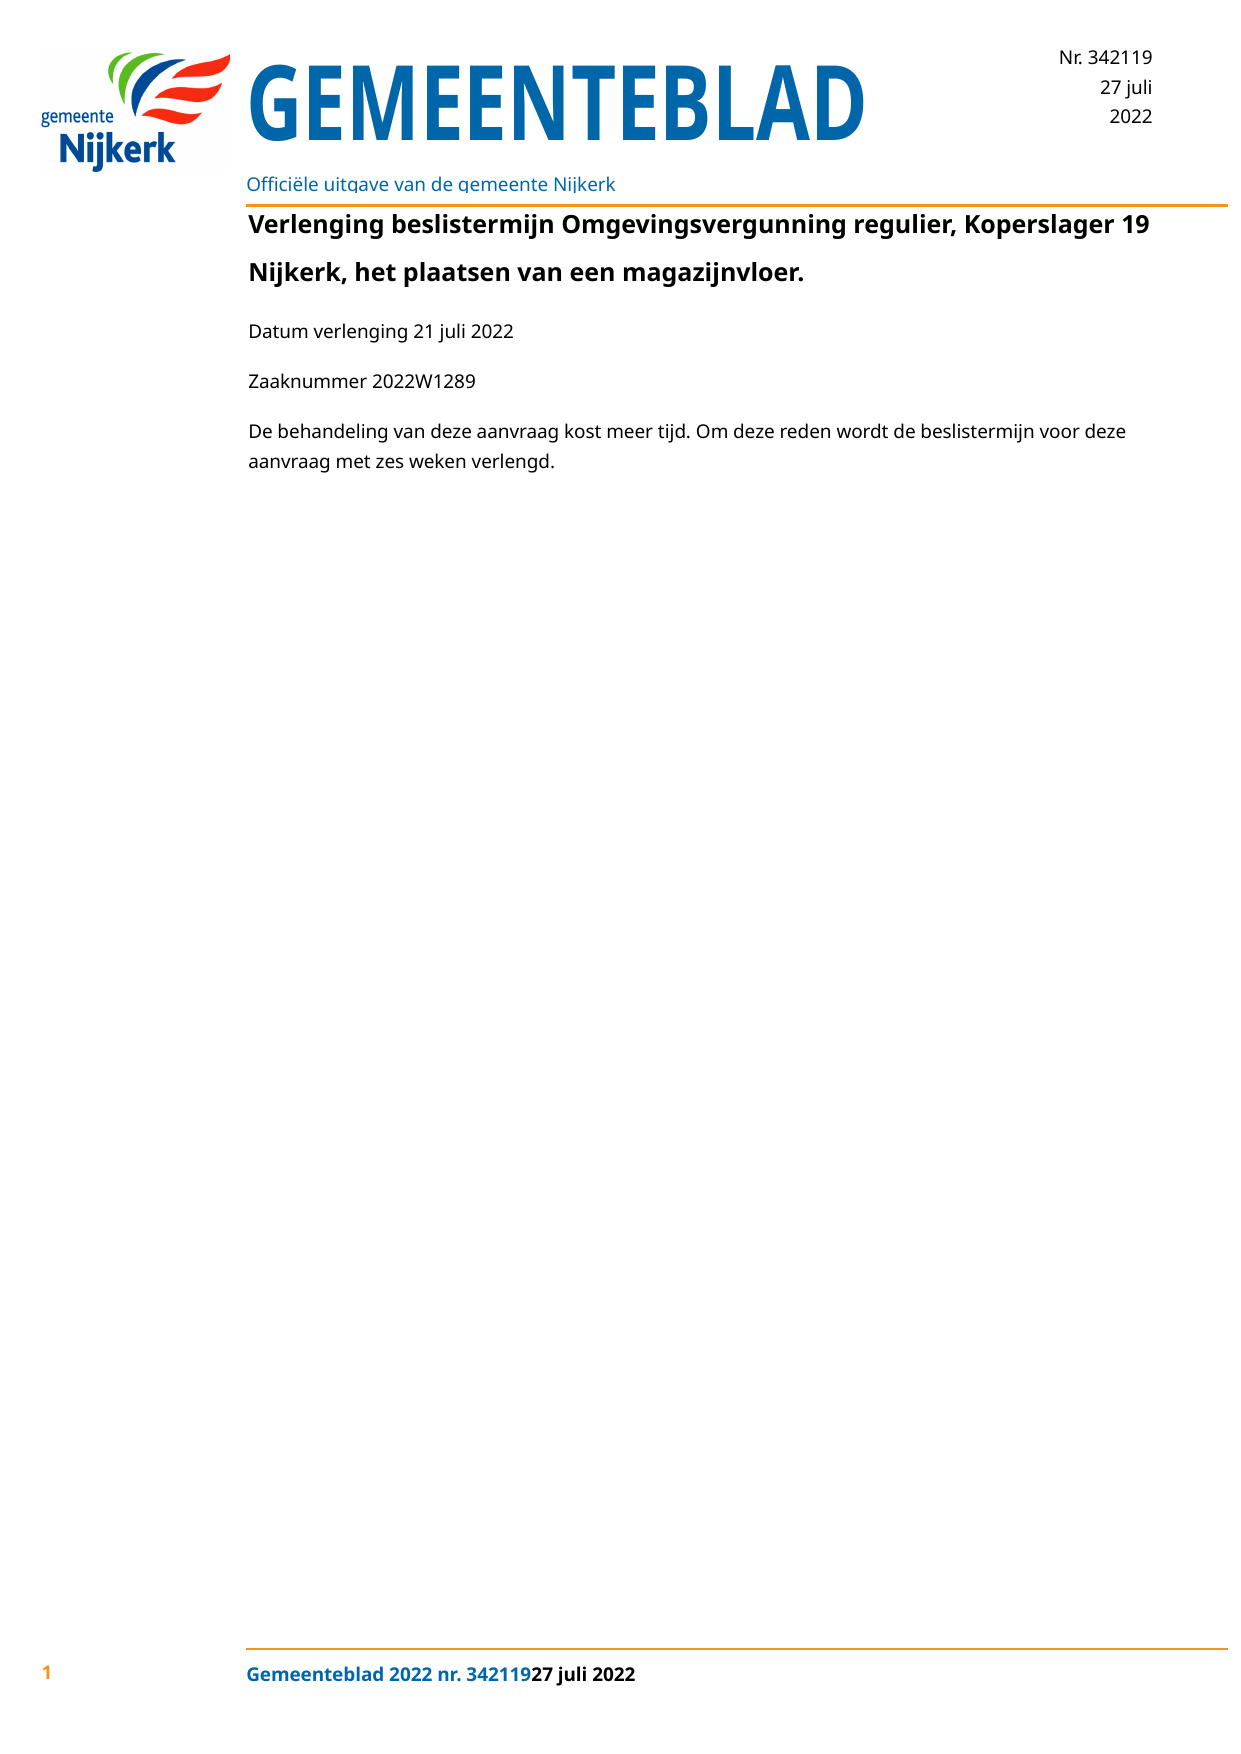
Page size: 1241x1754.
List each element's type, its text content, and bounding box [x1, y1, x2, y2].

text Datum verlenging 21 juli 2022 [248, 318, 1152, 344]
picture [41, 47, 231, 172]
text Zaaknummer 2022W1289 [248, 368, 1152, 394]
text Verlenging beslistermijn Omgevingsvergunning regulier, Koperslager 19 Nijkerk, het plaatsen van een magazijnvloer. [248, 207, 1152, 288]
text De behandeling van deze aanvraag kost meer tijd. Om deze reden wordt de beslistermijn voor deze aanvraag met zes weken verlengd. [248, 419, 1152, 474]
